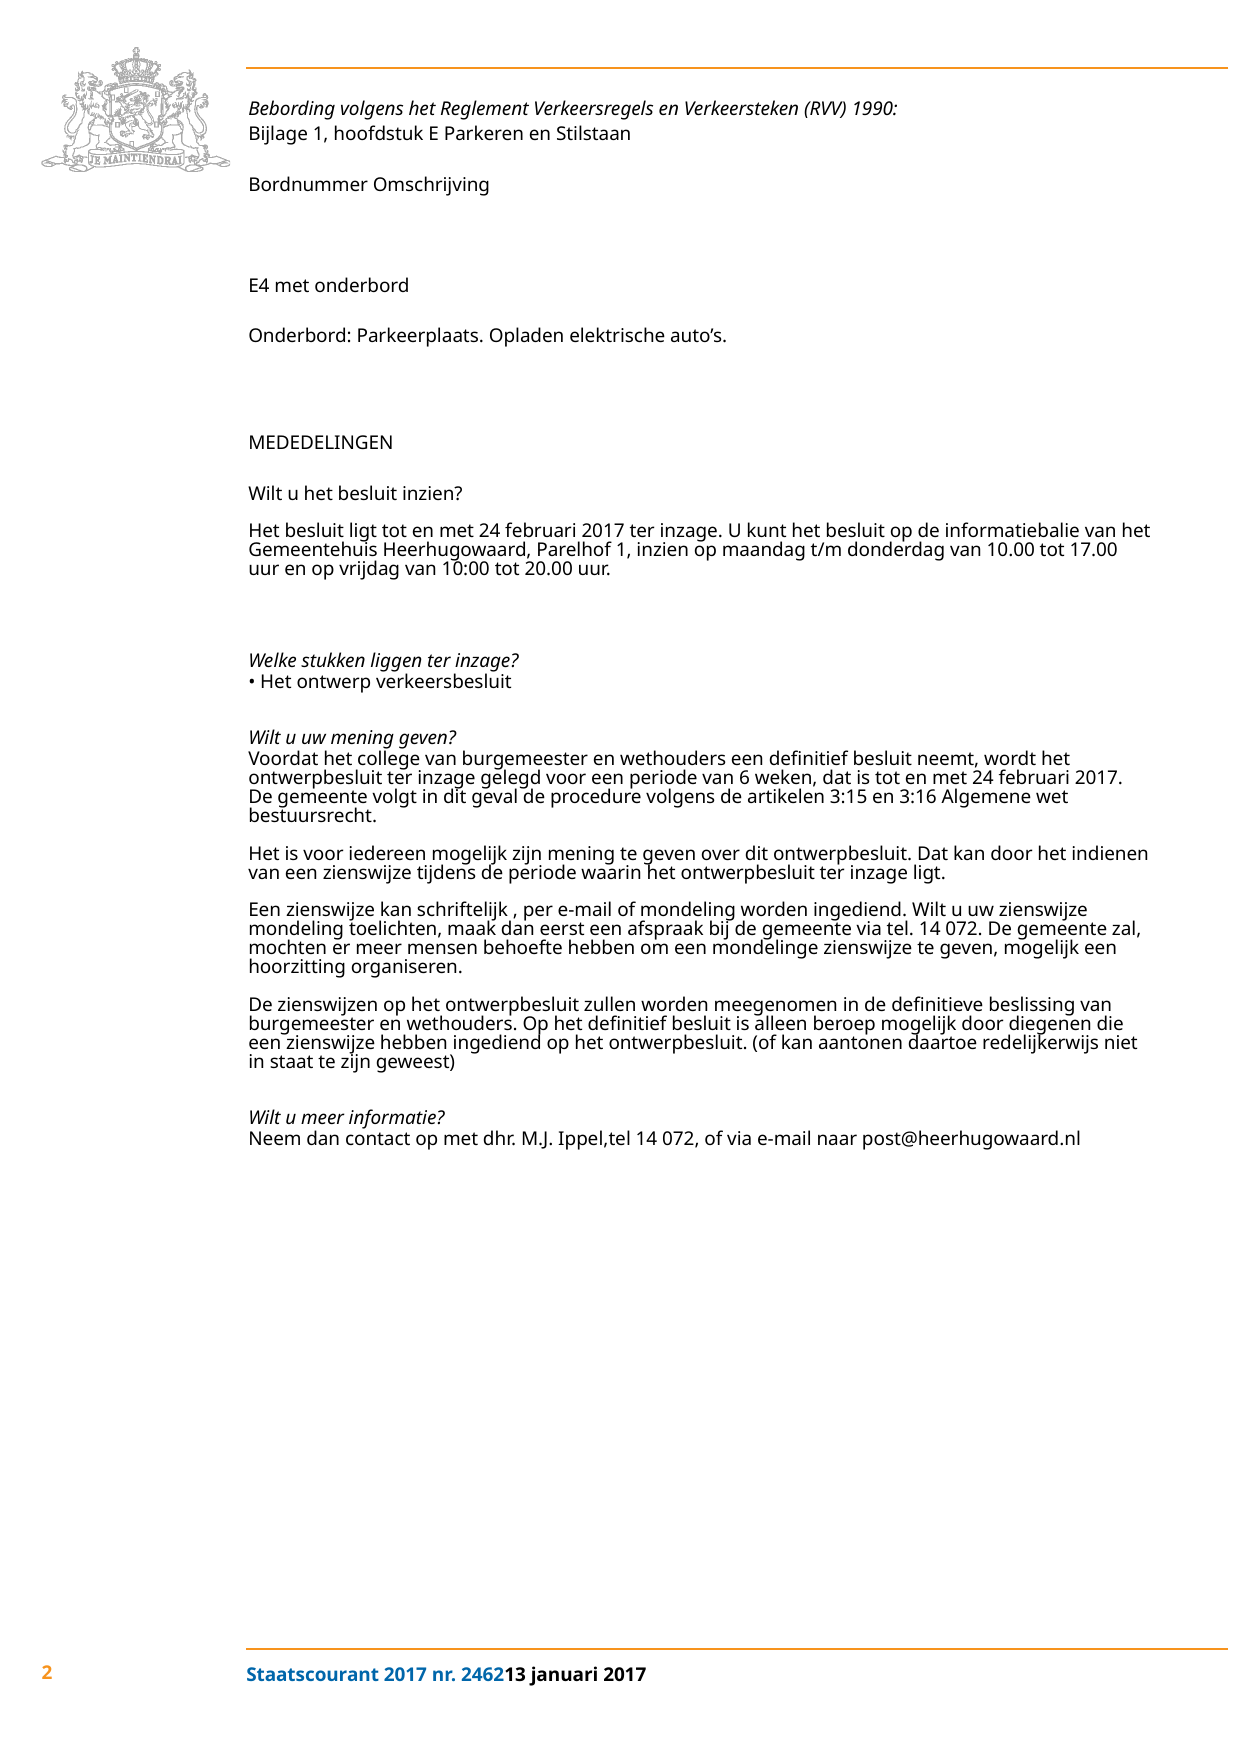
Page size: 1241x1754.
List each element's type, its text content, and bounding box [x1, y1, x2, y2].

text Voordat het college van burgemeester en wethouders een definitief besluit neemt, wordt het ontwerpbesluit ter inzage gelegd voor een periode van 6 weken, dat is tot en met 24 februari 2017. De gemeente volgt in dit geval de procedure volgens de artikelen 3:15 en 3:16 Algemene wet bestuursrecht. [248, 750, 1152, 827]
text • Het ontwerp verkeersbesluit [248, 673, 1152, 693]
text Wilt u het besluit inzien? [248, 485, 1152, 504]
text Bebording volgens het Reglement Verkeersregels en Verkeersteken (RVV) 1990: [248, 95, 1152, 121]
text E4 met onderbord [248, 272, 1152, 297]
text MEDEDELINGEN [248, 434, 1152, 453]
text Het besluit ligt tot en met 24 februari 2017 ter inzage. U kunt het besluit op de informatiebalie van het Gemeentehuis Heerhugowaard, Parelhof 1, inzien op maandag t/m donderdag van 10.00 tot 17.00 uur en op vrijdag van 10:00 tot 20.00 uur. [248, 522, 1152, 579]
text Bijlage 1, hoofdstuk E Parkeren en Stilstaan [248, 121, 1152, 146]
text Een zienswijze kan schriftelijk , per e-mail of mondeling worden ingediend. Wilt u uw zienswijze mondeling toelichten, maak dan eerst een afspraak bij de gemeente via tel. 14 072. De gemeente zal, mochten er meer mensen behoefte hebben om een mondelinge zienswijze te geven, mogelijk een hoorzitting organiseren. [248, 901, 1152, 978]
text Bordnummer Omschrijving [248, 171, 1152, 197]
text Het is voor iedereen mogelijk zijn mening te geven over dit ontwerpbesluit. Dat kan door het indienen van een zienswijze tijdens de periode waarin het ontwerpbesluit ter inzage ligt. [248, 844, 1152, 883]
text De zienswijzen op het ontwerpbesluit zullen worden meegenomen in de definitieve beslissing van burgemeester en wethouders. Op het definitief besluit is alleen beroep mogelijk door diegenen die een zienswijze hebben ingediend op het ontwerpbesluit. (of kan aantonen daartoe redelijkerwijs niet in staat te zijn geweest) [248, 996, 1152, 1073]
text Neem dan contact op met dhr. M.J. Ippel,tel 14 072, of via e-mail naar post@heerhugowaard.nl [248, 1129, 1152, 1149]
text Wilt u uw mening geven? [248, 724, 1152, 750]
text Welke stukken liggen ter inzage? [248, 648, 1152, 673]
text Wilt u meer informatie? [248, 1104, 1152, 1129]
picture [41, 47, 231, 172]
text Onderbord: Parkeerplaats. Opladen elektrische auto’s. [248, 322, 1152, 348]
